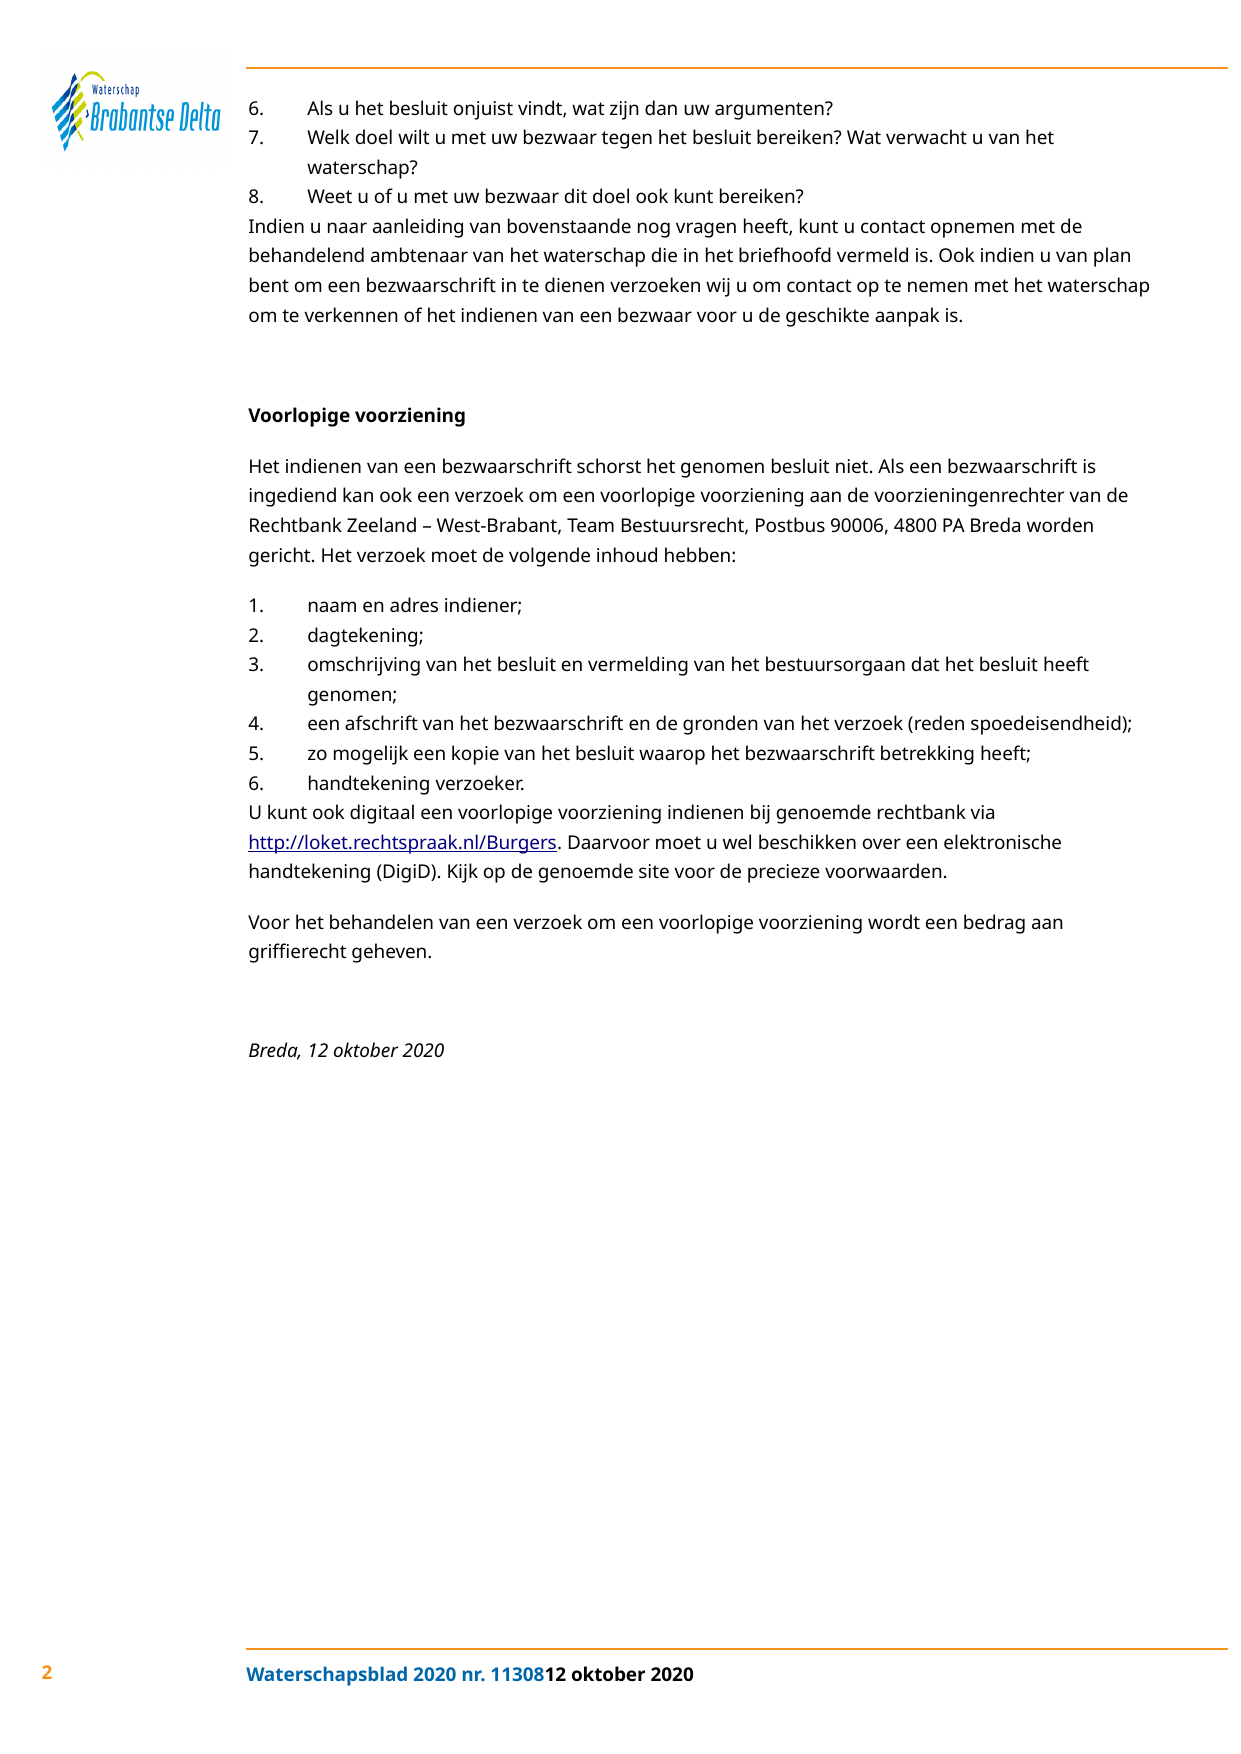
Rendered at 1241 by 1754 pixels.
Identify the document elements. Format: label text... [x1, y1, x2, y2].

list dagtekening; [248, 622, 1152, 648]
text Voorlopige voorziening [248, 403, 1152, 428]
list Weet u of u met uw bezwaar dit doel ook kunt bereiken? [248, 183, 1152, 209]
text Voor het behandelen van een verzoek om een voorlopige voorziening wordt een bedrag aan griffierecht geheven. [248, 909, 1152, 964]
text Indien u naar aanleiding van bovenstaande nog vragen heeft, kunt u contact opnemen met de behandelend ambtenaar van het waterschap die in het briefhoofd vermeld is. Ook indien u van plan bent om een bezwaarschrift in te dienen verzoeken wij u om contact op te nemen met het waterschap om te verkennen of het indienen van een bezwaar voor u de geschikte aanpak is. [248, 213, 1152, 328]
list Als u het besluit onjuist vindt, wat zijn dan uw argumenten? [248, 95, 1152, 121]
list een afschrift van het bezwaarschrift en de gronden van het verzoek (reden spoedeisendheid); [248, 711, 1152, 736]
list naam en adres indiener; [248, 592, 1152, 618]
list zo mogelijk een kopie van het besluit waarop het bezwaarschrift betrekking heeft; [248, 740, 1152, 766]
text Het indienen van een bezwaarschrift schorst het genomen besluit niet. Als een bezwaarschrift is ingediend kan ook een verzoek om een voorlopige voorziening aan de voorzieningenrechter van de Rechtbank Zeeland – West-Brabant, Team Bestuursrecht, Postbus 90006, 4800 PA Breda worden gericht. Het verzoek moet de volgende inhoud hebben: [248, 453, 1152, 568]
picture [41, 47, 231, 172]
text Breda, 12 oktober 2020 [248, 1037, 1152, 1062]
list omschrijving van het besluit en vermelding van het bestuursorgaan dat het besluit heeft genomen; [248, 651, 1152, 707]
text U kunt ook digitaal een voorlopige voorziening indienen bij genoemde rechtbank via http://loket.rechtspraak.nl/Burgers. Daarvoor moet u wel beschikken over een elektronische handtekening (DigiD). Kijk op de genoemde site voor de precieze voorwaarden. [248, 799, 1152, 884]
list handtekening verzoeker. [248, 770, 1152, 796]
list Welk doel wilt u met uw bezwaar tegen het besluit bereiken? Wat verwacht u van het waterschap? [248, 124, 1152, 180]
